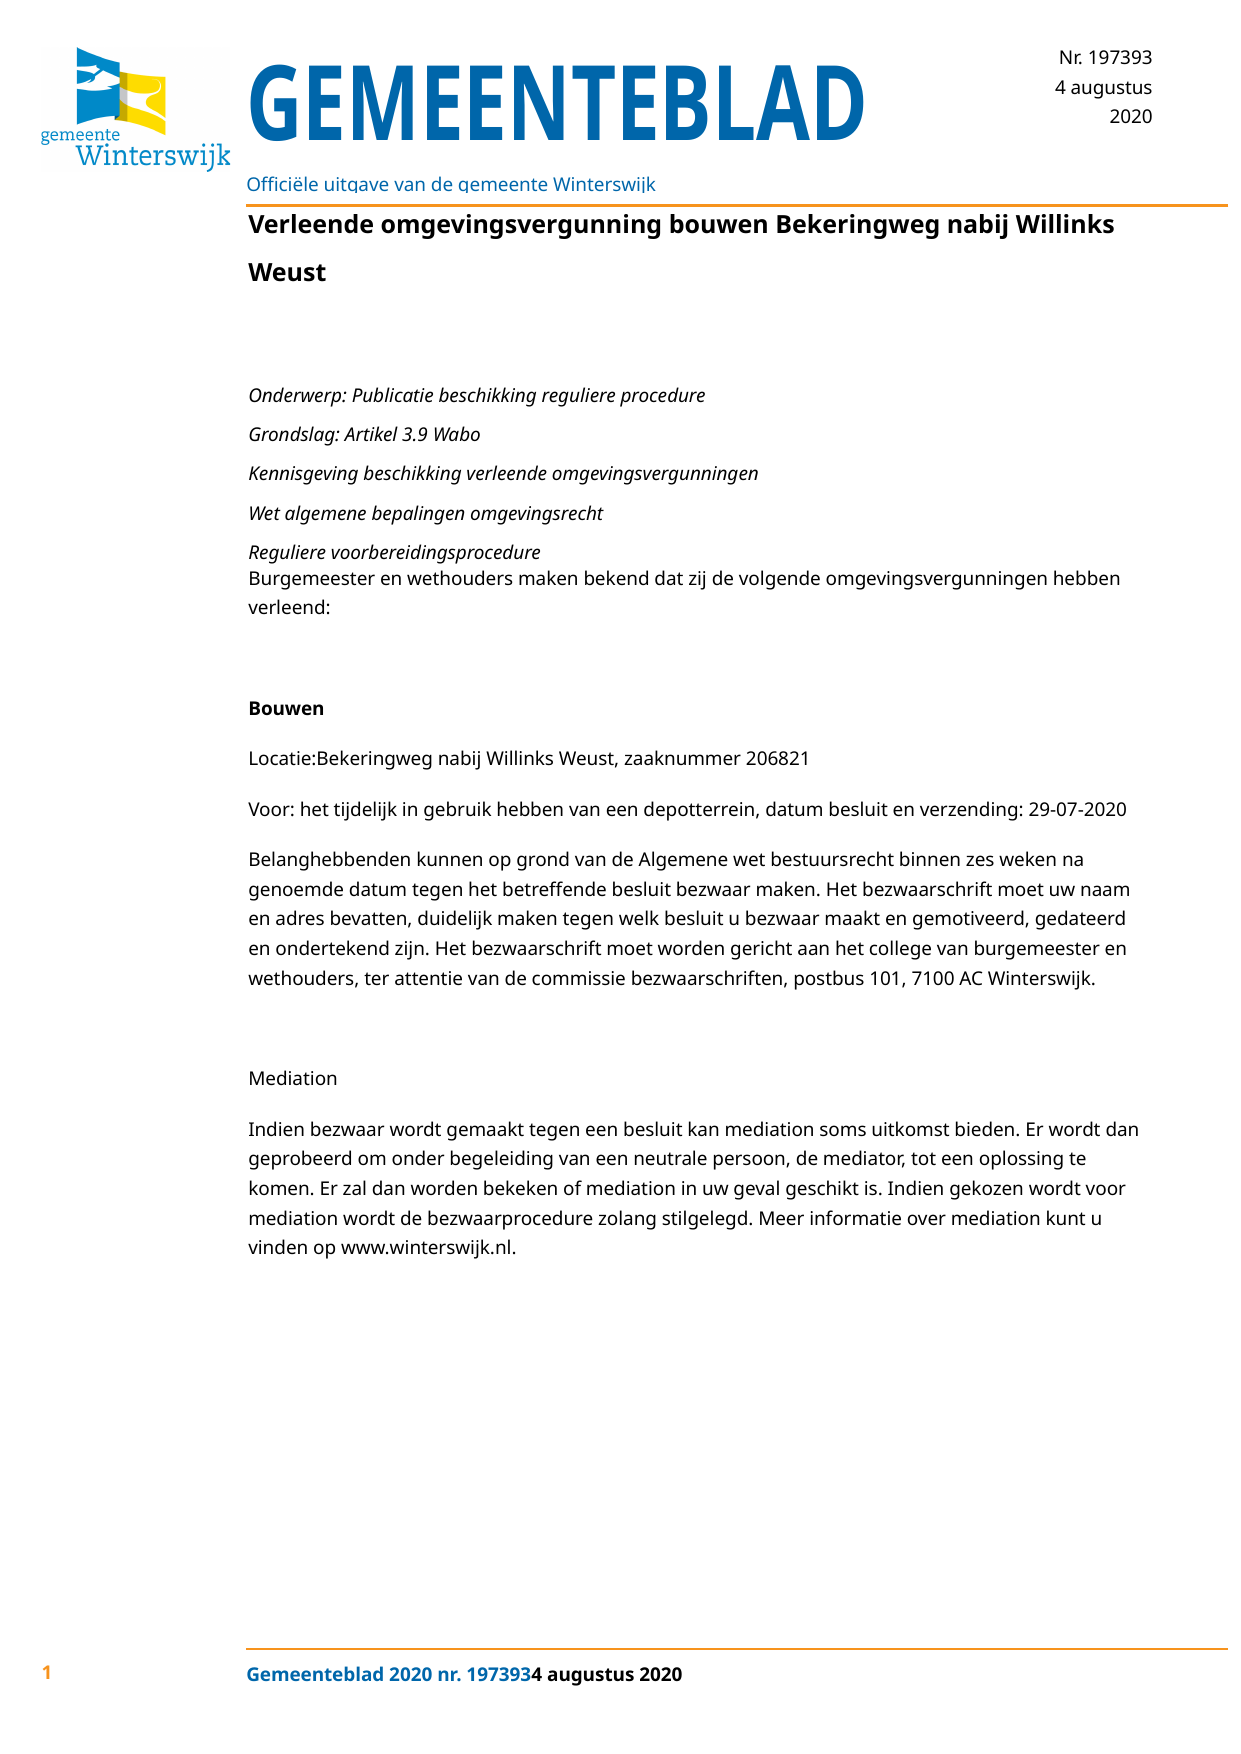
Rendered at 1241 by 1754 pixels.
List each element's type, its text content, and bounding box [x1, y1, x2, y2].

text Grondslag: Artikel 3.9 Wabo [248, 421, 1152, 447]
text Bouwen [248, 695, 1152, 721]
text Voor: het tijdelijk in gebruik hebben van een depotterrein, datum besluit en verzending: 29-07-2020 [248, 796, 1152, 822]
text Reguliere voorbereidingsprocedure [248, 539, 1152, 565]
text Belanghebbenden kunnen op grond van de Algemene wet bestuursrecht binnen zes weken na genoemde datum tegen het betreffende besluit bezwaar maken. Het bezwaarschrift moet uw naam en adres bevatten, duidelijk maken tegen welk besluit u bezwaar maakt en gemotiveerd, gedateerd en ondertekend zijn. Het bezwaarschrift moet worden gericht aan het college van burgemeester en wethouders, ter attentie van de commissie bezwaarschriften, postbus 101, 7100 AC Winterswijk. [248, 846, 1152, 990]
text Indien bezwaar wordt gemaakt tegen een besluit kan mediation soms uitkomst bieden. Er wordt dan geprobeerd om onder begeleiding van een neutrale persoon, de mediator, tot een oplossing te komen. Er zal dan worden bekeken of mediation in uw geval geschikt is. Indien gekozen wordt voor mediation wordt de bezwaarprocedure zolang stilgelegd. Meer informatie over mediation kunt u vinden op www.winterswijk.nl. [248, 1116, 1152, 1260]
text Wet algemene bepalingen omgevingsrecht [248, 500, 1152, 525]
text Verleende omgevingsvergunning bouwen Bekeringweg nabij Willinks Weust [248, 207, 1152, 288]
text Locatie:Bekeringweg nabij Willinks Weust, zaaknummer 206821 [248, 746, 1152, 771]
text Onderwerp: Publicatie beschikking reguliere procedure [248, 382, 1152, 408]
text Kennisgeving beschikking verleende omgevingsvergunningen [248, 460, 1152, 486]
text Burgemeester en wethouders maken bekend dat zij de volgende omgevingsvergunningen hebben verleend: [248, 565, 1152, 620]
picture [41, 47, 231, 172]
text Mediation [248, 1066, 1152, 1091]
picture [225, 153, 231, 162]
